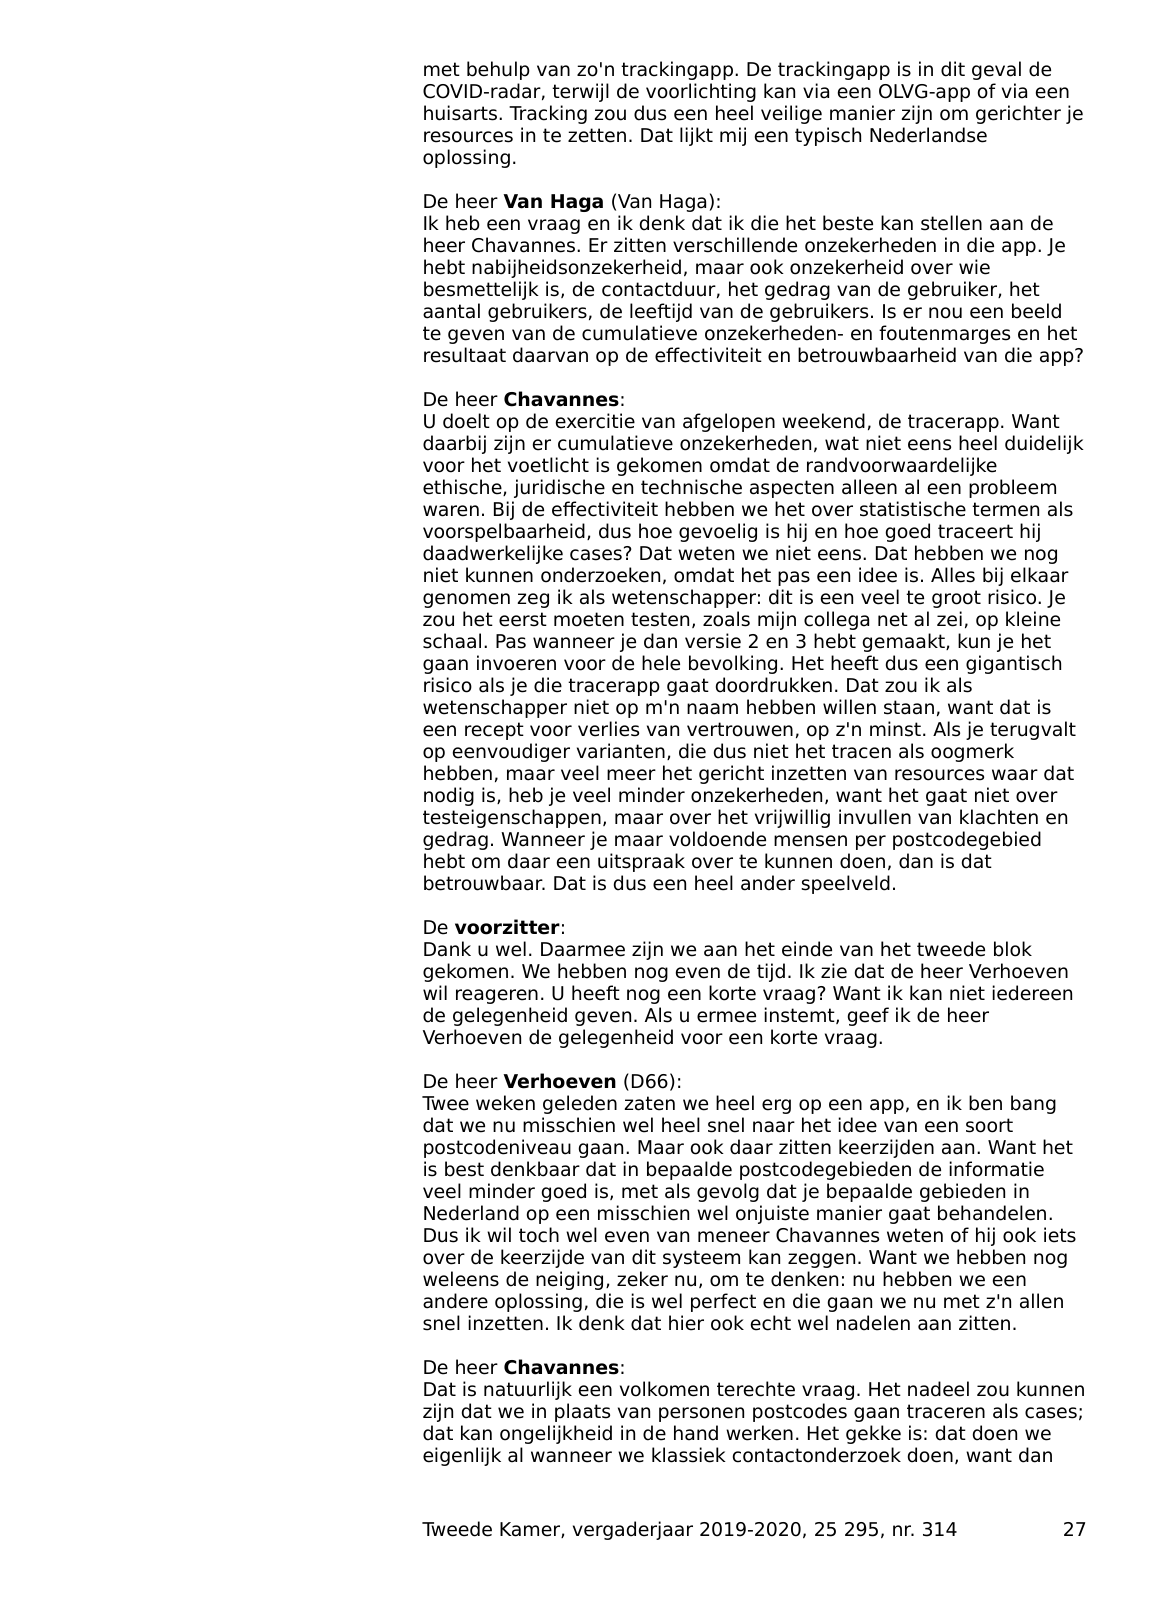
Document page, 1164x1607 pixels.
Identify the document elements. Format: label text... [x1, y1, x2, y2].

text U doelt op de exercitie van afgelopen weekend, de tracerapp. Want daarbij zijn er cumulatieve onzekerheden, wat niet eens heel duidelijk voor het voetlicht is gekomen omdat de randvoorwaardelijke ethische, juridische en technische aspecten alleen al een probleem waren. Bij de effectiviteit hebben we het over statistische termen als voorspelbaarheid, dus hoe gevoelig is hij en hoe goed traceert hij daadwerkelijke cases? Dat weten we niet eens. Dat hebben we nog niet kunnen onderzoeken, omdat het pas een idee is. Alles bij elkaar genomen zeg ik als wetenschapper: dit is een veel te groot risico. Je zou het eerst moeten testen, zoals mijn collega net al zei, op kleine schaal. Pas wanneer je dan versie 2 en 3 hebt gemaakt, kun je het gaan invoeren voor de hele bevolking. Het heeft dus een gigantisch risico als je die tracerapp gaat doordrukken. Dat zou ik als wetenschapper niet op m'n naam hebben willen staan, want dat is een recept voor verlies van vertrouwen, op z'n minst. Als je terugvalt op eenvoudiger varianten, die dus niet het tracen als oogmerk hebben, maar veel meer het gericht inzetten van resources waar dat nodig is, heb je veel minder onzekerheden, want het gaat niet over testeigenschappen, maar over het vrijwillig invullen van klachten en gedrag. Wanneer je maar voldoende mensen per postcodegebied hebt om daar een uitspraak over te kunnen doen, dan is dat betrouwbaar. Dat is dus een heel ander speelveld. [422, 411, 1087, 895]
text De voorzitter: [422, 917, 1087, 939]
text met behulp van zo'n trackingapp. De trackingapp is in dit geval de COVID-radar, terwijl de voorlichting kan via een OLVG-app of via een huisarts. Tracking zou dus een heel veilige manier zijn om gerichter je resources in te zetten. Dat lijkt mij een typisch Nederlandse oplossing. [422, 59, 1087, 169]
text De heer Verhoeven (D66): [422, 1071, 1087, 1093]
text De heer Chavannes: [422, 1357, 1087, 1379]
text Twee weken geleden zaten we heel erg op een app, en ik ben bang dat we nu misschien wel heel snel naar het idee van een soort postcodeniveau gaan. Maar ook daar zitten keerzijden aan. Want het is best denkbaar dat in bepaalde postcodegebieden de informatie veel minder goed is, met als gevolg dat je bepaalde gebieden in Nederland op een misschien wel onjuiste manier gaat behandelen. Dus ik wil toch wel even van meneer Chavannes weten of hij ook iets over de keerzijde van dit systeem kan zeggen. Want we hebben nog weleens de neiging, zeker nu, om te denken: nu hebben we een andere oplossing, die is wel perfect en die gaan we nu met z'n allen snel inzetten. Ik denk dat hier ook echt wel nadelen aan zitten. [422, 1093, 1087, 1335]
text Dank u wel. Daarmee zijn we aan het einde van het tweede blok gekomen. We hebben nog even de tijd. Ik zie dat de heer Verhoeven wil reageren. U heeft nog een korte vraag? Want ik kan niet iedereen de gelegenheid geven. Als u ermee instemt, geef ik de heer Verhoeven de gelegenheid voor een korte vraag. [422, 939, 1087, 1049]
text Ik heb een vraag en ik denk dat ik die het beste kan stellen aan de heer Chavannes. Er zitten verschillende onzekerheden in die app. Je hebt nabijheidsonzekerheid, maar ook onzekerheid over wie besmettelijk is, de contactduur, het gedrag van de gebruiker, het aantal gebruikers, de leeftijd van de gebruikers. Is er nou een beeld te geven van de cumulatieve onzekerheden- en foutenmarges en het resultaat daarvan op de effectiviteit en betrouwbaarheid van die app? [422, 213, 1087, 367]
text De heer Chavannes: [422, 389, 1087, 411]
text De heer Van Haga (Van Haga): [422, 191, 1087, 213]
text Dat is natuurlijk een volkomen terechte vraag. Het nadeel zou kunnen zijn dat we in plaats van personen postcodes gaan traceren als cases; dat kan ongelijkheid in de hand werken. Het gekke is: dat doen we eigenlijk al wanneer we klassiek contactonderzoek doen, want dan [422, 1379, 1087, 1467]
